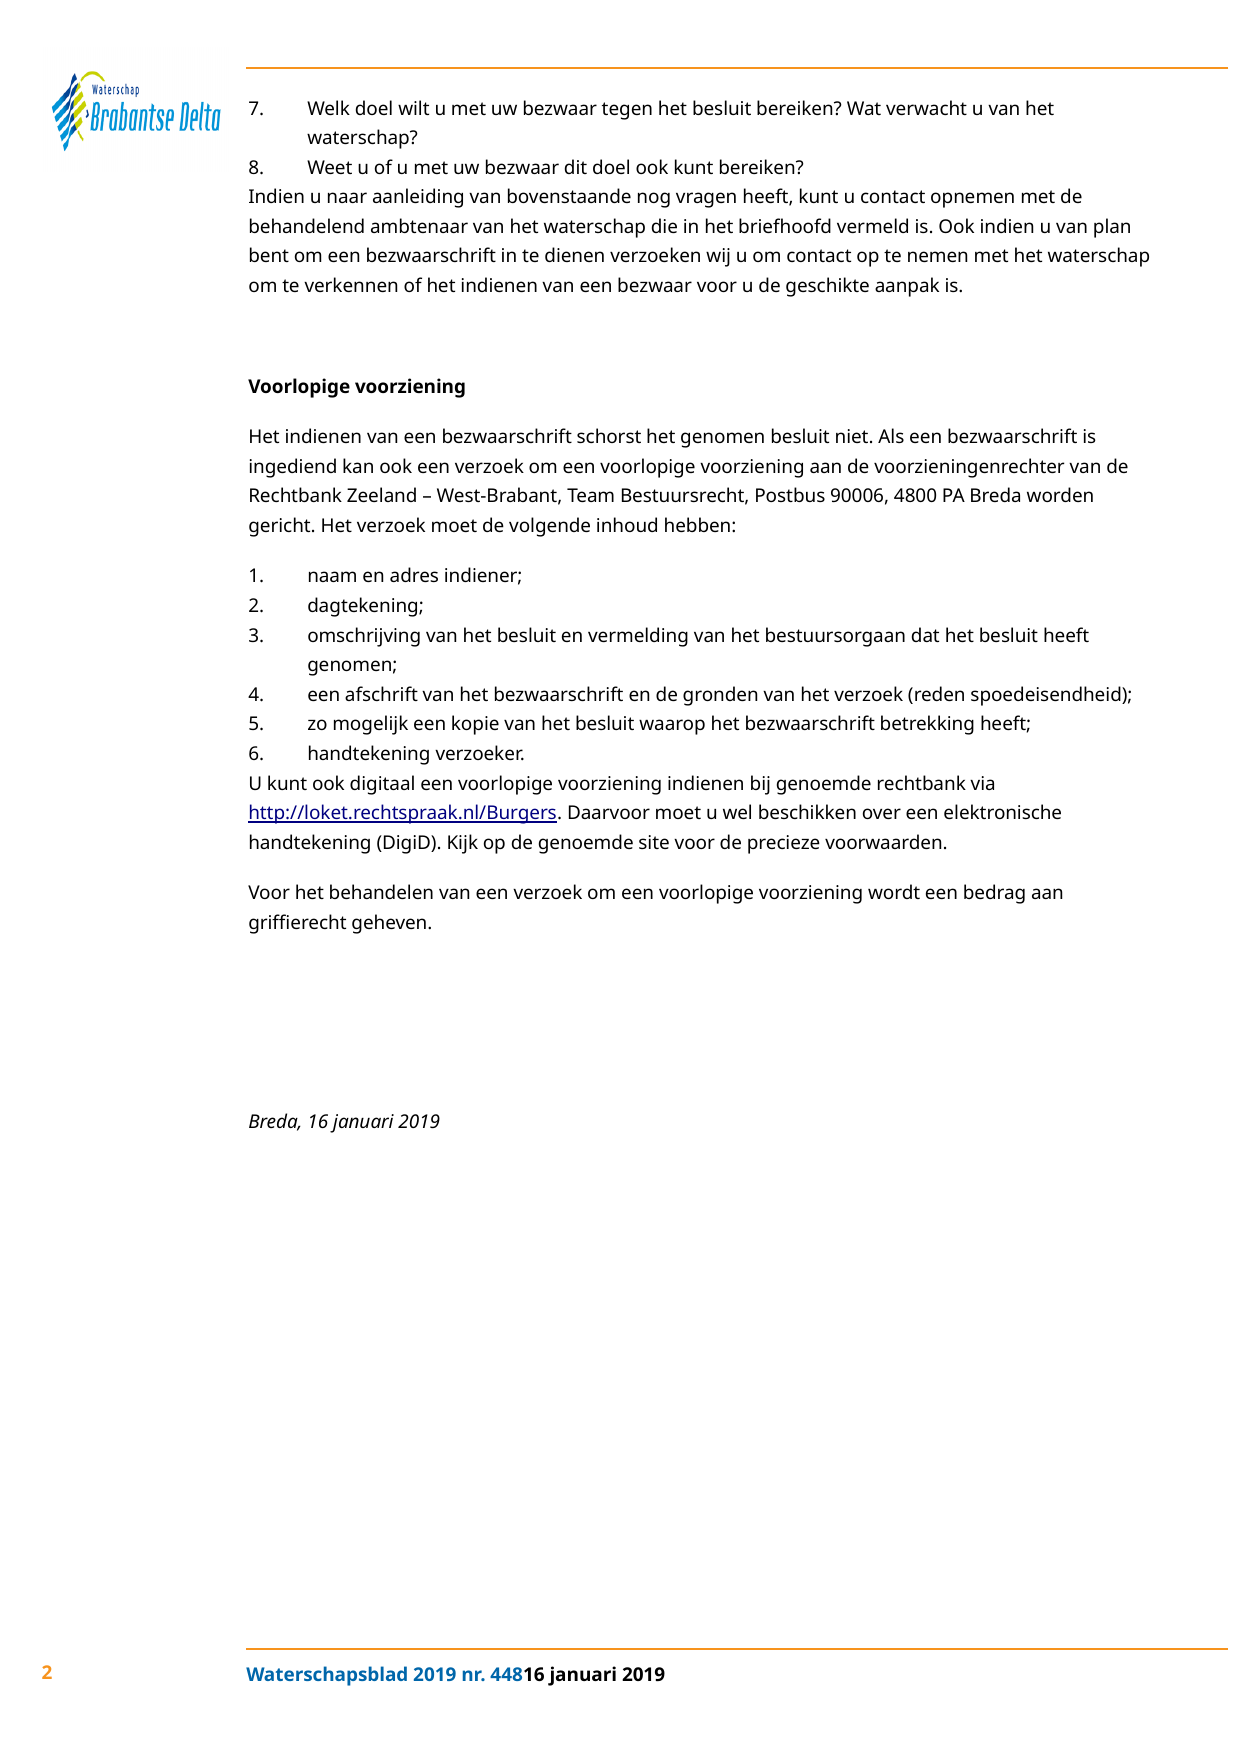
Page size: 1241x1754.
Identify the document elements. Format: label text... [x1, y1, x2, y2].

text U kunt ook digitaal een voorlopige voorziening indienen bij genoemde rechtbank via http://loket.rechtspraak.nl/Burgers. Daarvoor moet u wel beschikken over een elektronische handtekening (DigiD). Kijk op de genoemde site voor de precieze voorwaarden. [248, 770, 1152, 855]
list naam en adres indiener; [248, 563, 1152, 588]
list zo mogelijk een kopie van het besluit waarop het bezwaarschrift betrekking heeft; [248, 711, 1152, 736]
list handtekening verzoeker. [248, 740, 1152, 766]
list een afschrift van het bezwaarschrift en de gronden van het verzoek (reden spoedeisendheid); [248, 681, 1152, 707]
list Weet u of u met uw bezwaar dit doel ook kunt bereiken? [248, 154, 1152, 180]
list dagtekening; [248, 592, 1152, 618]
list Welk doel wilt u met uw bezwaar tegen het besluit bereiken? Wat verwacht u van het waterschap? [248, 95, 1152, 150]
list omschrijving van het besluit en vermelding van het bestuursorgaan dat het besluit heeft genomen; [248, 622, 1152, 677]
text Voor het behandelen van een verzoek om een voorlopige voorziening wordt een bedrag aan griffierecht geheven. [248, 879, 1152, 935]
picture [41, 47, 231, 172]
text Breda, 16 januari 2019 [248, 1108, 1152, 1134]
text Het indienen van een bezwaarschrift schorst het genomen besluit niet. Als een bezwaarschrift is ingediend kan ook een verzoek om een voorlopige voorziening aan de voorzieningenrechter van de Rechtbank Zeeland – West-Brabant, Team Bestuursrecht, Postbus 90006, 4800 PA Breda worden gericht. Het verzoek moet de volgende inhoud hebben: [248, 423, 1152, 538]
text Indien u naar aanleiding van bovenstaande nog vragen heeft, kunt u contact opnemen met de behandelend ambtenaar van het waterschap die in het briefhoofd vermeld is. Ook indien u van plan bent om een bezwaarschrift in te dienen verzoeken wij u om contact op te nemen met het waterschap om te verkennen of het indienen van een bezwaar voor u de geschikte aanpak is. [248, 183, 1152, 298]
text Voorlopige voorziening [248, 373, 1152, 399]
